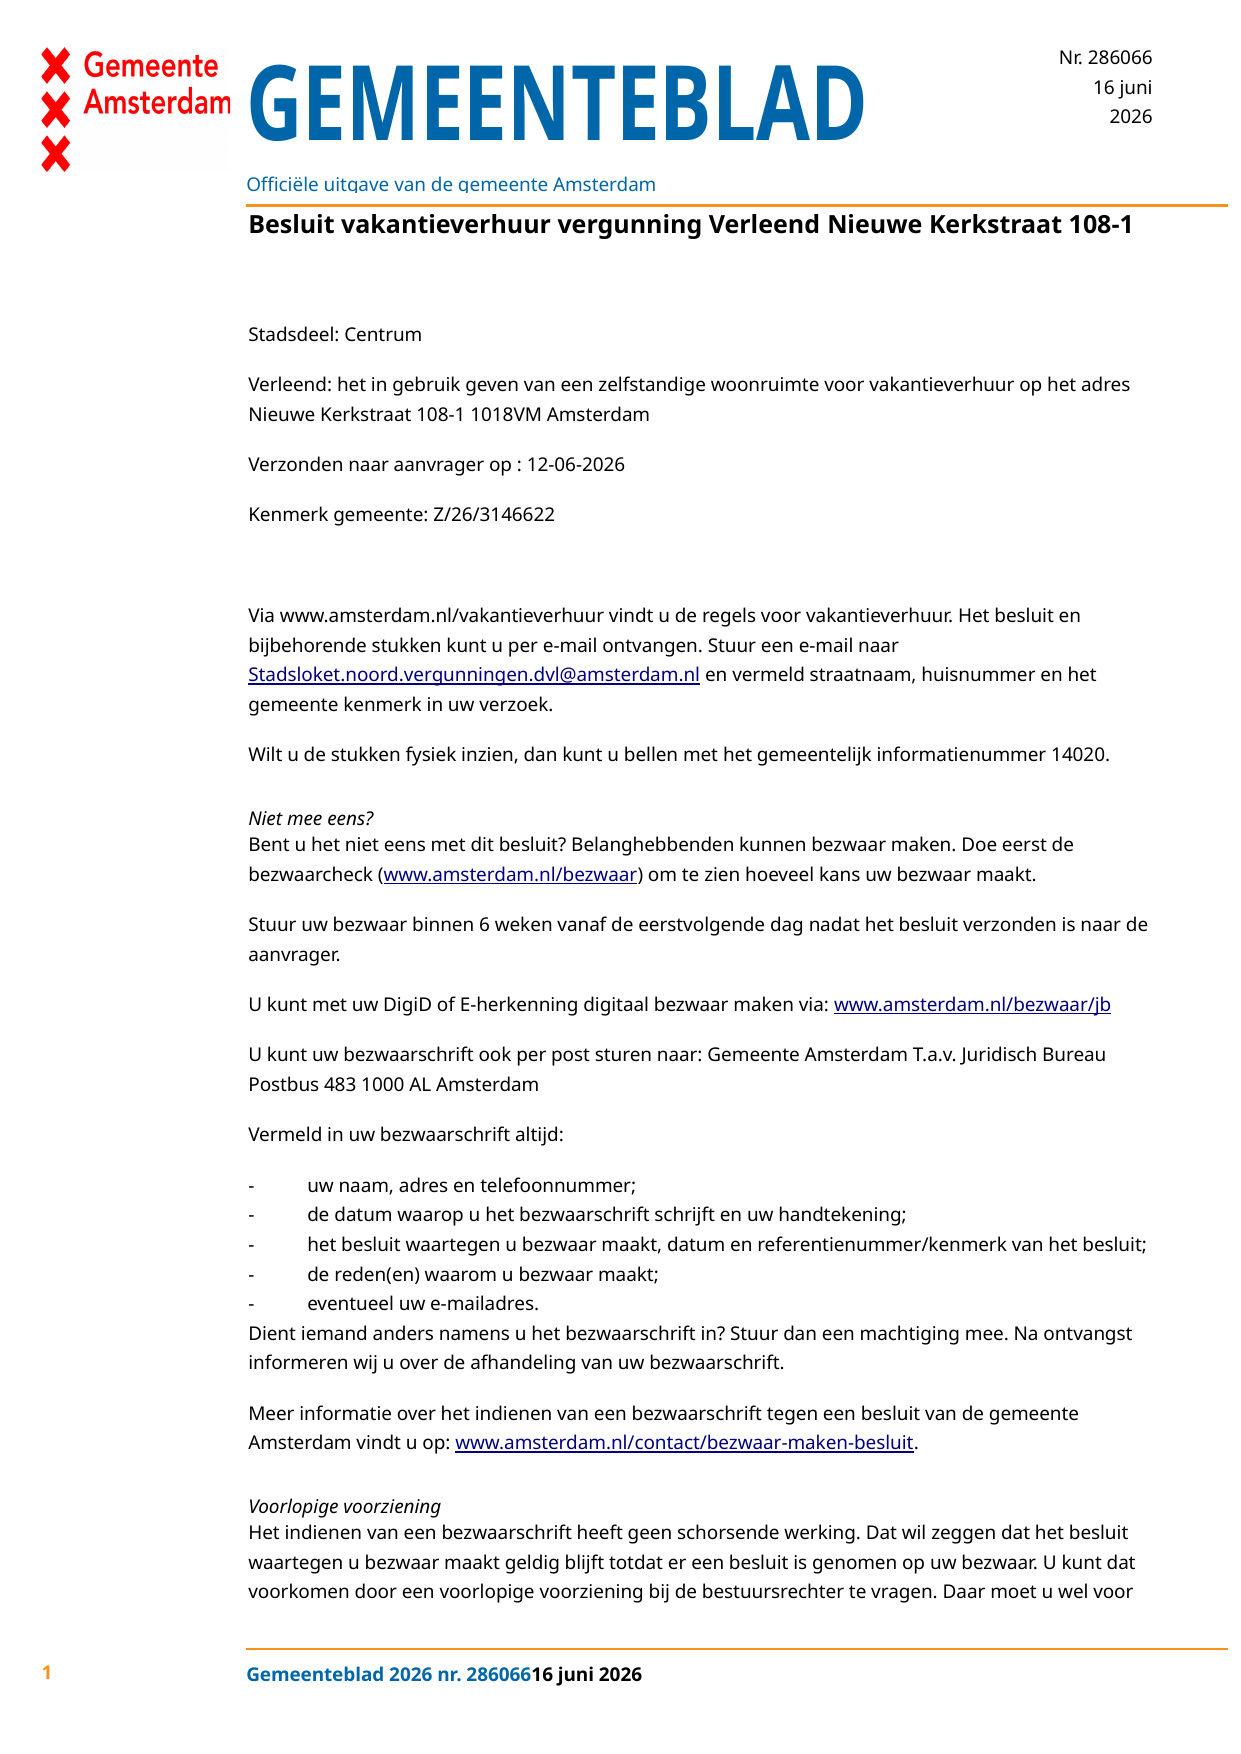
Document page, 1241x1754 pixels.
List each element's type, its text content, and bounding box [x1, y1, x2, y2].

text Stuur uw bezwaar binnen 6 weken vanaf de eerstvolgende dag nadat het besluit verzonden is naar de aanvrager. [248, 911, 1152, 967]
picture [41, 47, 231, 172]
list de reden(en) waarom u bezwaar maakt; [248, 1261, 1152, 1287]
text U kunt uw bezwaarschrift ook per post sturen naar: Gemeente Amsterdam T.a.v. Juridisch Bureau Postbus 483 1000 AL Amsterdam [248, 1042, 1152, 1097]
list uw naam, adres en telefoonnummer; [248, 1172, 1152, 1198]
text Besluit vakantieverhuur vergunning Verleend Nieuwe Kerkstraat 108-1 [248, 207, 1152, 241]
text Via www.amsterdam.nl/vakantieverhuur vindt u de regels voor vakantieverhuur. Het besluit en bijbehorende stukken kunt u per e-mail ontvangen. Stuur een e-mail naar Stadsloket.noord.vergunningen.dvl@amsterdam.nl en vermeld straatnaam, huisnummer en het gemeente kenmerk in uw verzoek. [248, 602, 1152, 717]
list het besluit waartegen u bezwaar maakt, datum en referentienummer/kenmerk van het besluit; [248, 1231, 1152, 1257]
text Bent u het niet eens met dit besluit? Belanghebbenden kunnen bezwaar maken. Doe eerst de bezwaarcheck (www.amsterdam.nl/bezwaar) om te zien hoeveel kans uw bezwaar maakt. [248, 831, 1152, 887]
text Meer informatie over het indienen van een bezwaarschrift tegen een besluit van de gemeente Amsterdam vindt u op: www.amsterdam.nl/contact/bezwaar-maken-besluit. [248, 1400, 1152, 1455]
text Niet mee eens? [248, 806, 1152, 831]
list de datum waarop u het bezwaarschrift schrijft en uw handtekening; [248, 1202, 1152, 1227]
text Vermeld in uw bezwaarschrift altijd: [248, 1122, 1152, 1147]
text Stadsdeel: Centrum [248, 321, 1152, 346]
list eventueel uw e-mailadres. [248, 1290, 1152, 1316]
text U kunt met uw DigiD of E-herkenning digitaal bezwaar maken via: www.amsterdam.nl/bezwaar/jb [248, 991, 1152, 1017]
text Het indienen van een bezwaarschrift heeft geen schorsende werking. Dat wil zeggen dat het besluit waartegen u bezwaar maakt geldig blijft totdat er een besluit is genomen op uw bezwaar. U kunt dat voorkomen door een voorlopige voorziening bij de bestuursrechter te vragen. Daar moet u wel voor [248, 1519, 1152, 1604]
text Dient iemand anders namens u het bezwaarschrift in? Stuur dan een machtiging mee. Na ontvangst informeren wij u over de afhandeling van uw bezwaarschrift. [248, 1320, 1152, 1375]
text Wilt u de stukken fysiek inzien, dan kunt u bellen met het gemeentelijk informatienummer 14020. [248, 742, 1152, 767]
text Verleend: het in gebruik geven van een zelfstandige woonruimte voor vakantieverhuur op het adres Nieuwe Kerkstraat 108-1 1018VM Amsterdam [248, 371, 1152, 426]
text Verzonden naar aanvrager op : 12-06-2026 [248, 451, 1152, 477]
text Kenmerk gemeente: Z/26/3146622 [248, 502, 1152, 527]
text Voorlopige voorziening [248, 1493, 1152, 1519]
